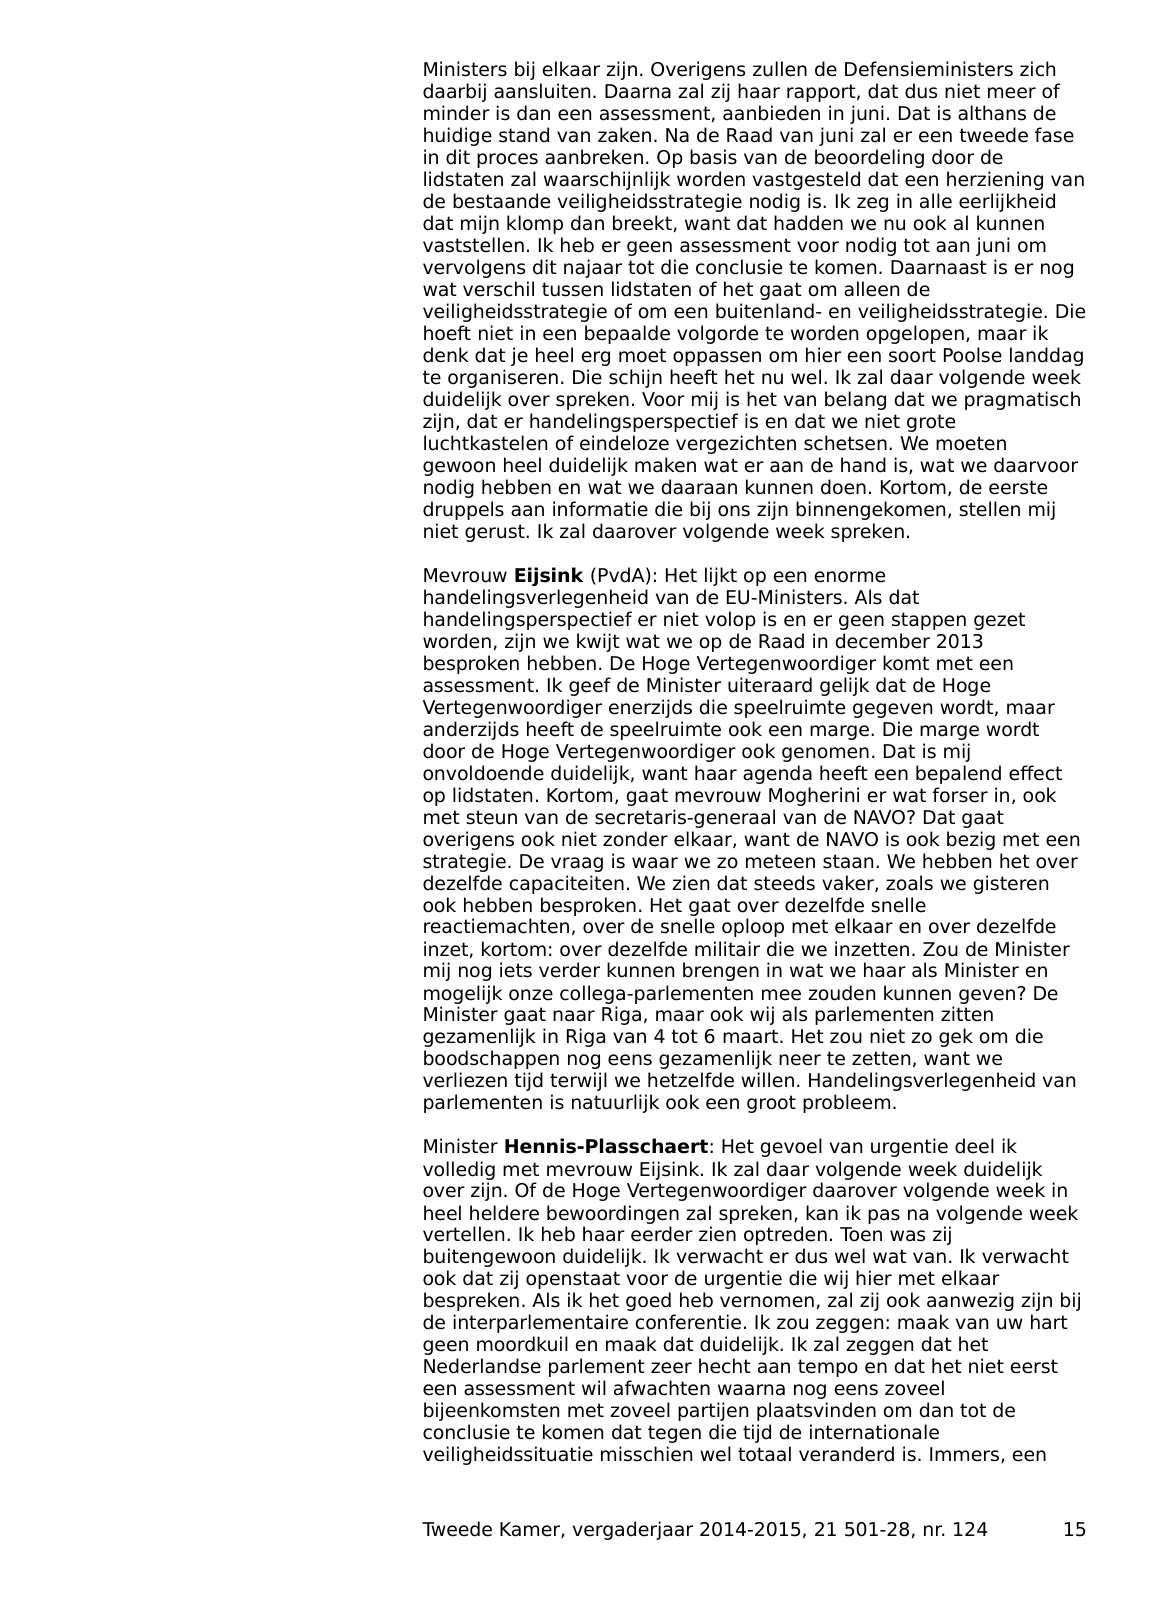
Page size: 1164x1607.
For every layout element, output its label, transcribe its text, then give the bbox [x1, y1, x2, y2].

text Mevrouw Eijsink (PvdA): Het lijkt op een enorme handelingsverlegenheid van de EU-Ministers. Als dat handelingsperspectief er niet volop is en er geen stappen gezet worden, zijn we kwijt wat we op de Raad in december 2013 besproken hebben. De Hoge Vertegenwoordiger komt met een assessment. Ik geef de Minister uiteraard gelijk dat de Hoge Vertegenwoordiger enerzijds die speelruimte gegeven wordt, maar anderzijds heeft de speelruimte ook een marge. Die marge wordt door de Hoge Vertegenwoordiger ook genomen. Dat is mij onvoldoende duidelijk, want haar agenda heeft een bepalend effect op lidstaten. Kortom, gaat mevrouw Mogherini er wat forser in, ook met steun van de secretaris-generaal van de NAVO? Dat gaat overigens ook niet zonder elkaar, want de NAVO is ook bezig met een strategie. De vraag is waar we zo meteen staan. We hebben het over dezelfde capaciteiten. We zien dat steeds vaker, zoals we gisteren ook hebben besproken. Het gaat over dezelfde snelle reactiemachten, over de snelle oploop met elkaar en over dezelfde inzet, kortom: over dezelfde militair die we inzetten. Zou de Minister mij nog iets verder kunnen brengen in wat we haar als Minister en mogelijk onze collega-parlementen mee zouden kunnen geven? De Minister gaat naar Riga, maar ook wij als parlementen zitten gezamenlijk in Riga van 4 tot 6 maart. Het zou niet zo gek om die boodschappen nog eens gezamenlijk neer te zetten, want we verliezen tijd terwijl we hetzelfde willen. Handelingsverlegenheid van parlementen is natuurlijk ook een groot probleem. [422, 565, 1087, 1114]
text Ministers bij elkaar zijn. Overigens zullen de Defensieministers zich daarbij aansluiten. Daarna zal zij haar rapport, dat dus niet meer of minder is dan een assessment, aanbieden in juni. Dat is althans de huidige stand van zaken. Na de Raad van juni zal er een tweede fase in dit proces aanbreken. Op basis van de beoordeling door de lidstaten zal waarschijnlijk worden vastgesteld dat een herziening van de bestaande veiligheidsstrategie nodig is. Ik zeg in alle eerlijkheid dat mijn klomp dan breekt, want dat hadden we nu ook al kunnen vaststellen. Ik heb er geen assessment voor nodig tot aan juni om vervolgens dit najaar tot die conclusie te komen. Daarnaast is er nog wat verschil tussen lidstaten of het gaat om alleen de veiligheidsstrategie of om een buitenland- en veiligheidsstrategie. Die hoeft niet in een bepaalde volgorde te worden opgelopen, maar ik denk dat je heel erg moet oppassen om hier een soort Poolse landdag te organiseren. Die schijn heeft het nu wel. Ik zal daar volgende week duidelijk over spreken. Voor mij is het van belang dat we pragmatisch zijn, dat er handelingsperspectief is en dat we niet grote luchtkastelen of eindeloze vergezichten schetsen. We moeten gewoon heel duidelijk maken wat er aan de hand is, wat we daarvoor nodig hebben en wat we daaraan kunnen doen. Kortom, de eerste druppels aan informatie die bij ons zijn binnengekomen, stellen mij niet gerust. Ik zal daarover volgende week spreken. [422, 59, 1087, 543]
text Minister Hennis-Plasschaert: Het gevoel van urgentie deel ik volledig met mevrouw Eijsink. Ik zal daar volgende week duidelijk over zijn. Of de Hoge Vertegenwoordiger daarover volgende week in heel heldere bewoordingen zal spreken, kan ik pas na volgende week vertellen. Ik heb haar eerder zien optreden. Toen was zij buitengewoon duidelijk. Ik verwacht er dus wel wat van. Ik verwacht ook dat zij openstaat voor de urgentie die wij hier met elkaar bespreken. Als ik het goed heb vernomen, zal zij ook aanwezig zijn bij de interparlementaire conferentie. Ik zou zeggen: maak van uw hart geen moordkuil en maak dat duidelijk. Ik zal zeggen dat het Nederlandse parlement zeer hecht aan tempo en dat het niet eerst een assessment wil afwachten waarna nog eens zoveel bijeenkomsten met zoveel partijen plaatsvinden om dan tot de conclusie te komen dat tegen die tijd de internationale veiligheidssituatie misschien wel totaal veranderd is. Immers, een [422, 1136, 1087, 1466]
